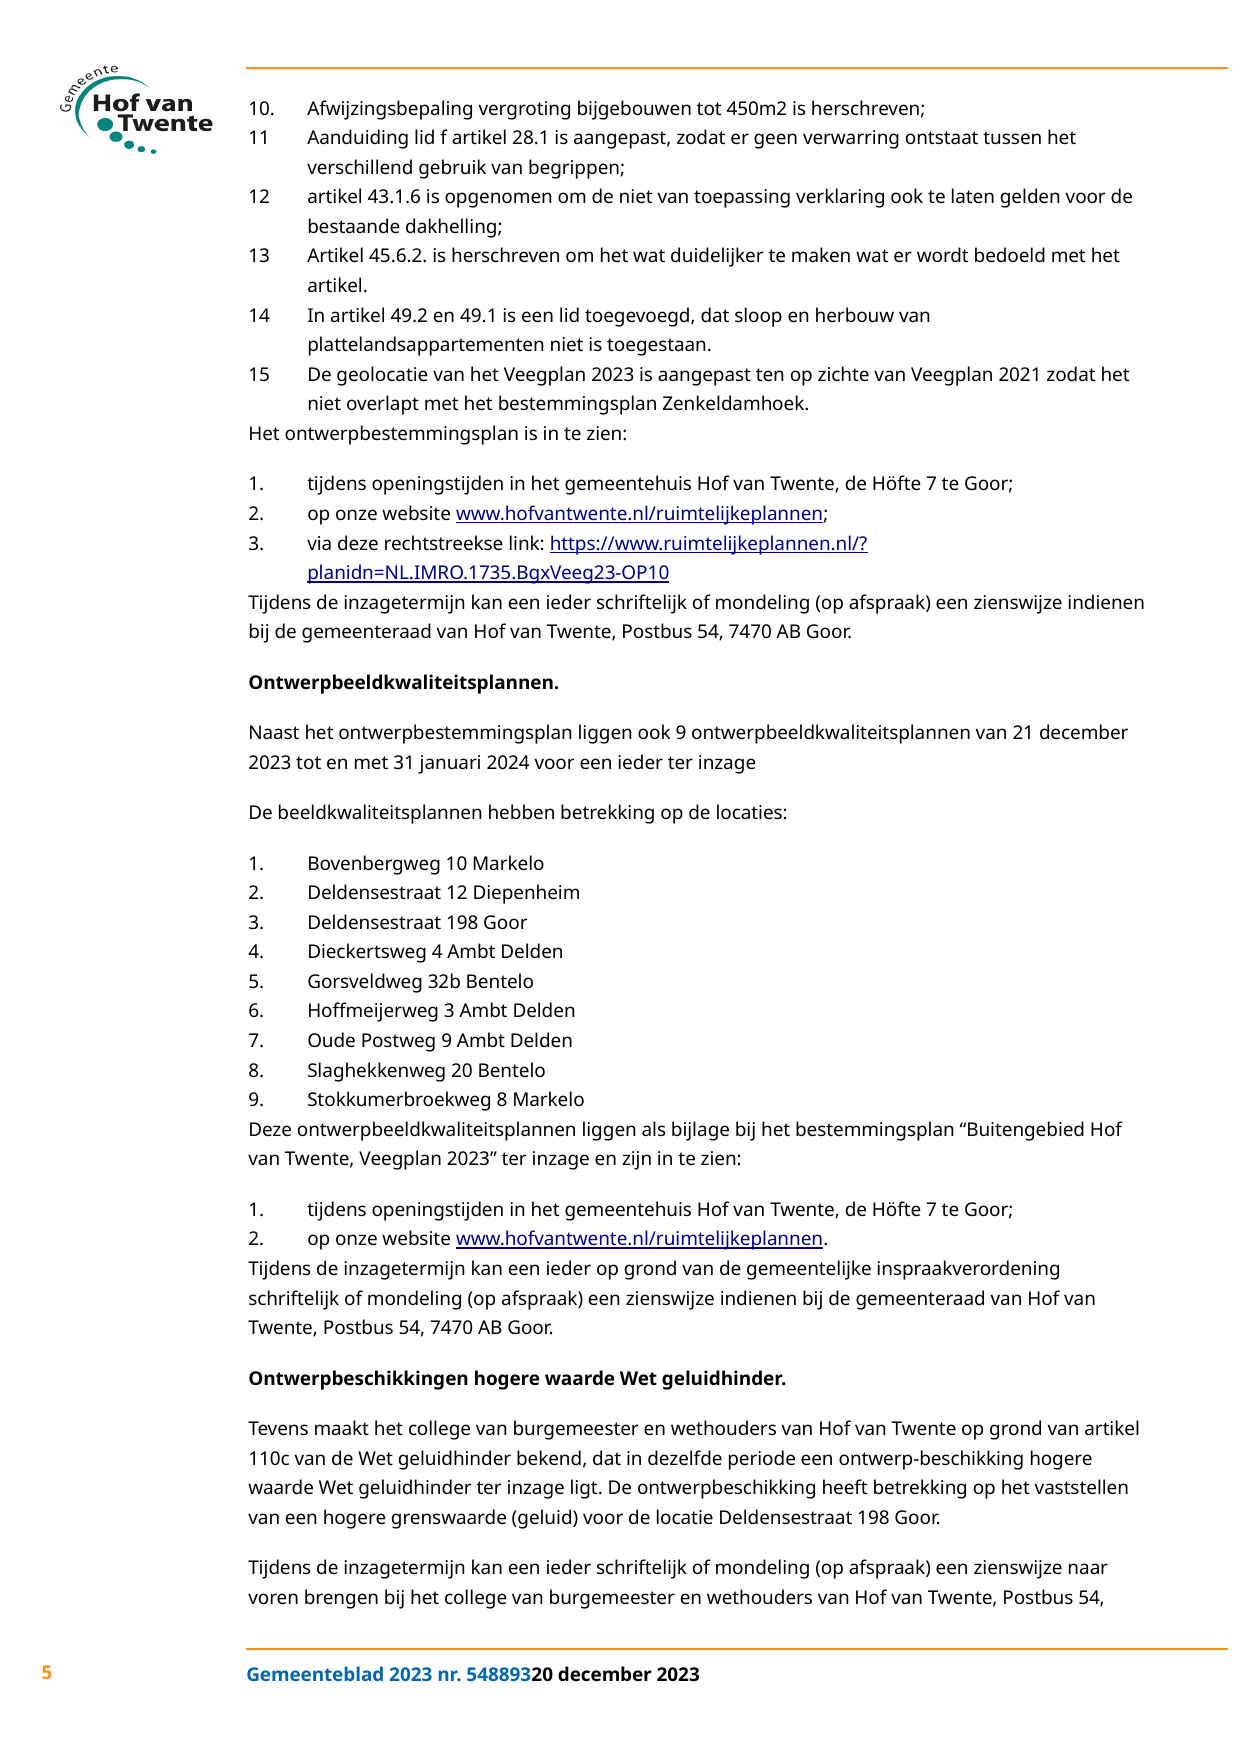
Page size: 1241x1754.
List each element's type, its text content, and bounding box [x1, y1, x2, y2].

list artikel 43.1.6 is opgenomen om de niet van toepassing verklaring ook te laten gelden voor de bestaande dakhelling; [248, 183, 1152, 239]
list Oude Postweg 9 Ambt Delden [248, 1027, 1152, 1053]
list Stokkumerbroekweg 8 Markelo [248, 1086, 1152, 1112]
list Artikel 45.6.2. is herschreven om het wat duidelijker te maken wat er wordt bedoeld met het artikel. [248, 243, 1152, 298]
list In artikel 49.2 en 49.1 is een lid toegevoegd, dat sloop en herbouw van plattelandsappartementen niet is toegestaan. [248, 302, 1152, 357]
text Ontwerpbeeldkwaliteitsplannen. [248, 669, 1152, 695]
text De beeldkwaliteitsplannen hebben betrekking op de locaties: [248, 799, 1152, 825]
list Bovenbergweg 10 Markelo [248, 850, 1152, 876]
text Deze ontwerpbeeldkwaliteitsplannen liggen als bijlage bij het bestemmingsplan “Buitengebied Hof van Twente, Veegplan 2023” ter inzage en zijn in te zien: [248, 1116, 1152, 1171]
text Tijdens de inzagetermijn kan een ieder schriftelijk of mondeling (op afspraak) een zienswijze indienen bij de gemeenteraad van Hof van Twente, Postbus 54, 7470 AB Goor. [248, 589, 1152, 644]
text Tijdens de inzagetermijn kan een ieder op grond van de gemeentelijke inspraakverordening schriftelijk of mondeling (op afspraak) een zienswijze indienen bij de gemeenteraad van Hof van Twente, Postbus 54, 7470 AB Goor. [248, 1255, 1152, 1340]
list Slaghekkenweg 20 Bentelo [248, 1057, 1152, 1083]
list Deldensestraat 12 Diepenheim [248, 879, 1152, 905]
text Tevens maakt het college van burgemeester en wethouders van Hof van Twente op grond van artikel 110c van de Wet geluidhinder bekend, dat in dezelfde periode een ontwerp-beschikking hogere waarde Wet geluidhinder ter inzage ligt. De ontwerpbeschikking heeft betrekking op het vaststellen van een hogere grenswaarde (geluid) voor de locatie Deldensestraat 198 Goor. [248, 1415, 1152, 1530]
list tijdens openingstijden in het gemeentehuis Hof van Twente, de Höfte 7 te Goor; [248, 1196, 1152, 1222]
list Dieckertsweg 4 Ambt Delden [248, 938, 1152, 964]
list Hoffmeijerweg 3 Ambt Delden [248, 998, 1152, 1023]
list Aanduiding lid f artikel 28.1 is aangepast, zodat er geen verwarring ontstaat tussen het verschillend gebruik van begrippen; [248, 124, 1152, 180]
text Ontwerpbeschikkingen hogere waarde Wet geluidhinder. [248, 1365, 1152, 1391]
list op onze website www.hofvantwente.nl/ruimtelijkeplannen. [248, 1226, 1152, 1251]
picture [41, 47, 231, 172]
list Deldensestraat 198 Goor [248, 909, 1152, 935]
list De geolocatie van het Veegplan 2023 is aangepast ten op zichte van Veegplan 2021 zodat het niet overlapt met het bestemmingsplan Zenkeldamhoek. [248, 361, 1152, 416]
text Tijdens de inzagetermijn kan een ieder schriftelijk of mondeling (op afspraak) een zienswijze naar voren brengen bij het college van burgemeester en wethouders van Hof van Twente, Postbus 54, [248, 1554, 1152, 1610]
list Gorsveldweg 32b Bentelo [248, 968, 1152, 994]
list tijdens openingstijden in het gemeentehuis Hof van Twente, de Höfte 7 te Goor; [248, 471, 1152, 496]
text Het ontwerpbestemmingsplan is in te zien: [248, 420, 1152, 446]
list via deze rechtstreekse link: https://www.ruimtelijkeplannen.nl/?planidn=NL.IMRO.1735.BgxVeeg23-OP10 [248, 530, 1152, 585]
text Naast het ontwerpbestemmingsplan liggen ook 9 ontwerpbeeldkwaliteitsplannen van 21 december 2023 tot en met 31 januari 2024 voor een ieder ter inzage [248, 719, 1152, 775]
list Afwijzingsbepaling vergroting bijgebouwen tot 450m2 is herschreven; [248, 95, 1152, 121]
list op onze website www.hofvantwente.nl/ruimtelijkeplannen; [248, 500, 1152, 526]
